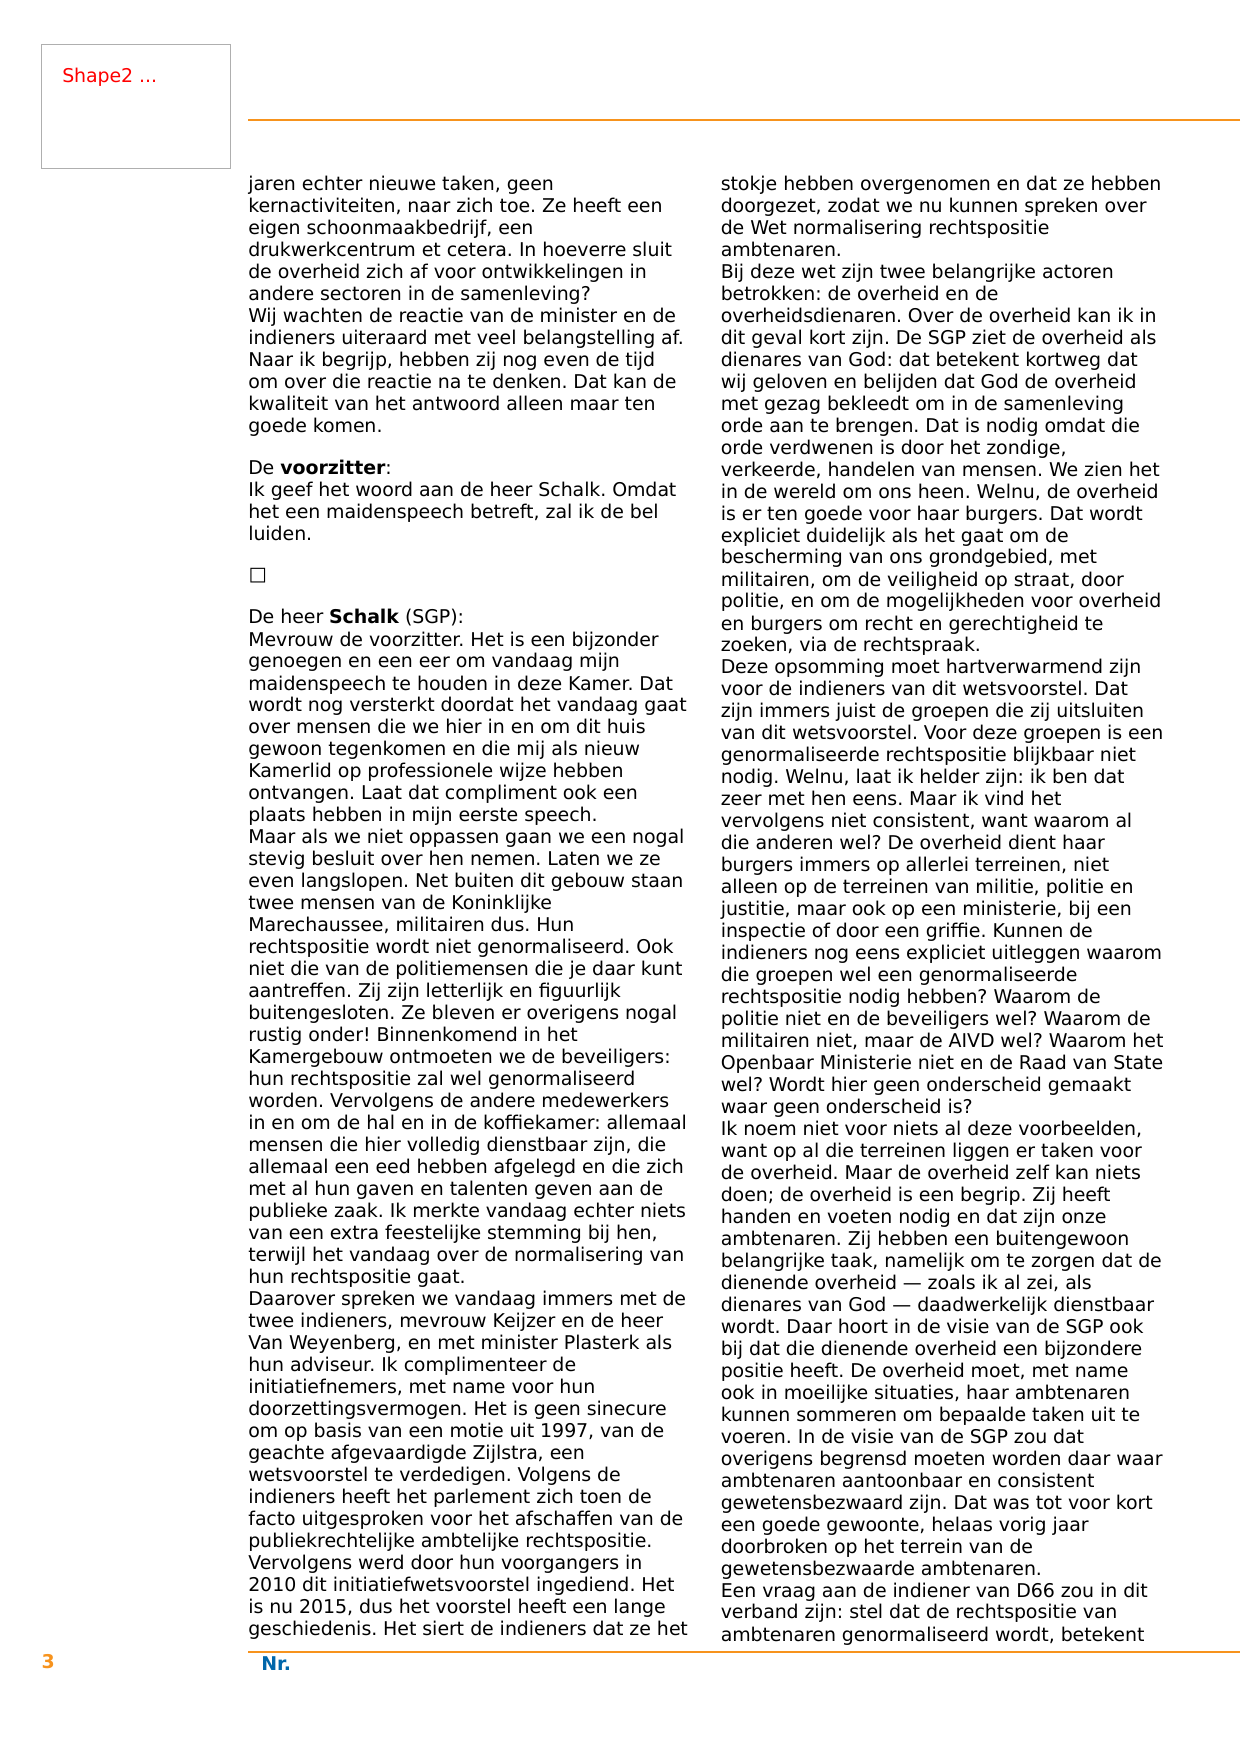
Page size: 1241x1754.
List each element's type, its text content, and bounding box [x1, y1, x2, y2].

text Wij wachten de reactie van de minister en de indieners uiteraard met veel belangstelling af. Naar ik begrijp, hebben zij nog even de tijd om over die reactie na te denken. Dat kan de kwaliteit van het antwoord alleen maar ten goede komen. [248, 305, 691, 437]
text Een vraag aan de indiener van D66 zou in dit verband zijn: stel dat de rechtspositie van ambtenaren genormaliseerd wordt, betekent [721, 1579, 1163, 1645]
text ⬜ [248, 564, 691, 586]
text Bij deze wet zijn twee belangrijke actoren betrokken: de overheid en de overheidsdienaren. Over de overheid kan ik in dit geval kort zijn. De SGP ziet de overheid als dienares van God: dat betekent kortweg dat wij geloven en belijden dat God de overheid met gezag bekleedt om in de samenleving orde aan te brengen. Dat is nodig omdat die orde verdwenen is door het zondige, verkeerde, handelen van mensen. We zien het in de wereld om ons heen. Welnu, de overheid is er ten goede voor haar burgers. Dat wordt expliciet duidelijk als het gaat om de bescherming van ons grondgebied, met militairen, om de veiligheid op straat, door politie, en om de mogelijkheden voor overheid en burgers om recht en gerechtigheid te zoeken, via de rechtspraak. [721, 261, 1163, 656]
text Ik noem niet voor niets al deze voorbeelden, want op al die terreinen liggen er taken voor de overheid. Maar de overheid zelf kan niets doen; de overheid is een begrip. Zij heeft handen en voeten nodig en dat zijn onze ambtenaren. Zij hebben een buitengewoon belangrijke taak, namelijk om te zorgen dat de dienende overheid — zoals ik al zei, als dienares van God — daadwerkelijk dienstbaar wordt. Daar hoort in de visie van de SGP ook bij dat die dienende overheid een bijzondere positie heeft. De overheid moet, met name ook in moeilijke situaties, haar ambtenaren kunnen sommeren om bepaalde taken uit te voeren. In de visie van de SGP zou dat overigens begrensd moeten worden daar waar ambtenaren aantoonbaar en consistent gewetensbezwaard zijn. Dat was tot voor kort een goede gewoonte, helaas vorig jaar doorbroken op het terrein van de gewetensbezwaarde ambtenaren. [721, 1118, 1163, 1579]
text De heer Schalk (SGP): [248, 606, 691, 628]
text stokje hebben overgenomen en dat ze hebben doorgezet, zodat we nu kunnen spreken over de Wet normalisering rechtspositie ambtenaren. [721, 173, 1163, 261]
text jaren echter nieuwe taken, geen kernactiviteiten, naar zich toe. Ze heeft een eigen schoonmaakbedrijf, een drukwerkcentrum et cetera. In hoeverre sluit de overheid zich af voor ontwikkelingen in andere sectoren in de samenleving? [248, 173, 691, 305]
text Daarover spreken we vandaag immers met de twee indieners, mevrouw Keijzer en de heer Van Weyenberg, en met minister Plasterk als hun adviseur. Ik complimenteer de initiatiefnemers, met name voor hun doorzettingsvermogen. Het is geen sinecure om op basis van een motie uit 1997, van de geachte afgevaardigde Zijlstra, een wetsvoorstel te verdedigen. Volgens de indieners heeft het parlement zich toen de facto uitgesproken voor het afschaffen van de publiekrechtelijke ambtelijke rechtspositie. Vervolgens werd door hun voorgangers in 2010 dit initiatiefwetsvoorstel ingediend. Het is nu 2015, dus het voorstel heeft een lange geschiedenis. Het siert de indieners dat ze het [248, 1288, 691, 1639]
text Deze opsomming moet hartverwarmend zijn voor de indieners van dit wetsvoorstel. Dat zijn immers juist de groepen die zij uitsluiten van dit wetsvoorstel. Voor deze groepen is een genormaliseerde rechtspositie blijkbaar niet nodig. Welnu, laat ik helder zijn: ik ben dat zeer met hen eens. Maar ik vind het vervolgens niet consistent, want waarom al die anderen wel? De overheid dient haar burgers immers op allerlei terreinen, niet alleen op de terreinen van militie, politie en justitie, maar ook op een ministerie, bij een inspectie of door een griffie. Kunnen de indieners nog eens expliciet uitleggen waarom die groepen wel een genormaliseerde rechtspositie nodig hebben? Waarom de politie niet en de beveiligers wel? Waarom de militairen niet, maar de AIVD wel? Waarom het Openbaar Ministerie niet en de Raad van State wel? Wordt hier geen onderscheid gemaakt waar geen onderscheid is? [721, 656, 1163, 1118]
text De voorzitter: [248, 457, 691, 478]
text Ik geef het woord aan de heer Schalk. Omdat het een maidenspeech betreft, zal ik de bel luiden. [248, 478, 691, 544]
text Mevrouw de voorzitter. Het is een bijzonder genoegen en een eer om vandaag mijn maidenspeech te houden in deze Kamer. Dat wordt nog versterkt doordat het vandaag gaat over mensen die we hier in en om dit huis gewoon tegenkomen en die mij als nieuw Kamerlid op professionele wijze hebben ontvangen. Laat dat compliment ook een plaats hebben in mijn eerste speech. [248, 628, 691, 826]
text Maar als we niet oppassen gaan we een nogal stevig besluit over hen nemen. Laten we ze even langslopen. Net buiten dit gebouw staan twee mensen van de Koninklijke Marechaussee, militairen dus. Hun rechtspositie wordt niet genormaliseerd. Ook niet die van de politiemensen die je daar kunt aantreffen. Zij zijn letterlijk en figuurlijk buitengesloten. Ze bleven er overigens nogal rustig onder! Binnenkomend in het Kamergebouw ontmoeten we de beveiligers: hun rechtspositie zal wel genormaliseerd worden. Vervolgens de andere medewerkers in en om de hal en in de koffiekamer: allemaal mensen die hier volledig dienstbaar zijn, die allemaal een eed hebben afgelegd en die zich met al hun gaven en talenten geven aan de publieke zaak. Ik merkte vandaag echter niets van een extra feestelijke stemming bij hen, terwijl het vandaag over de normalisering van hun rechtspositie gaat. [248, 826, 691, 1288]
